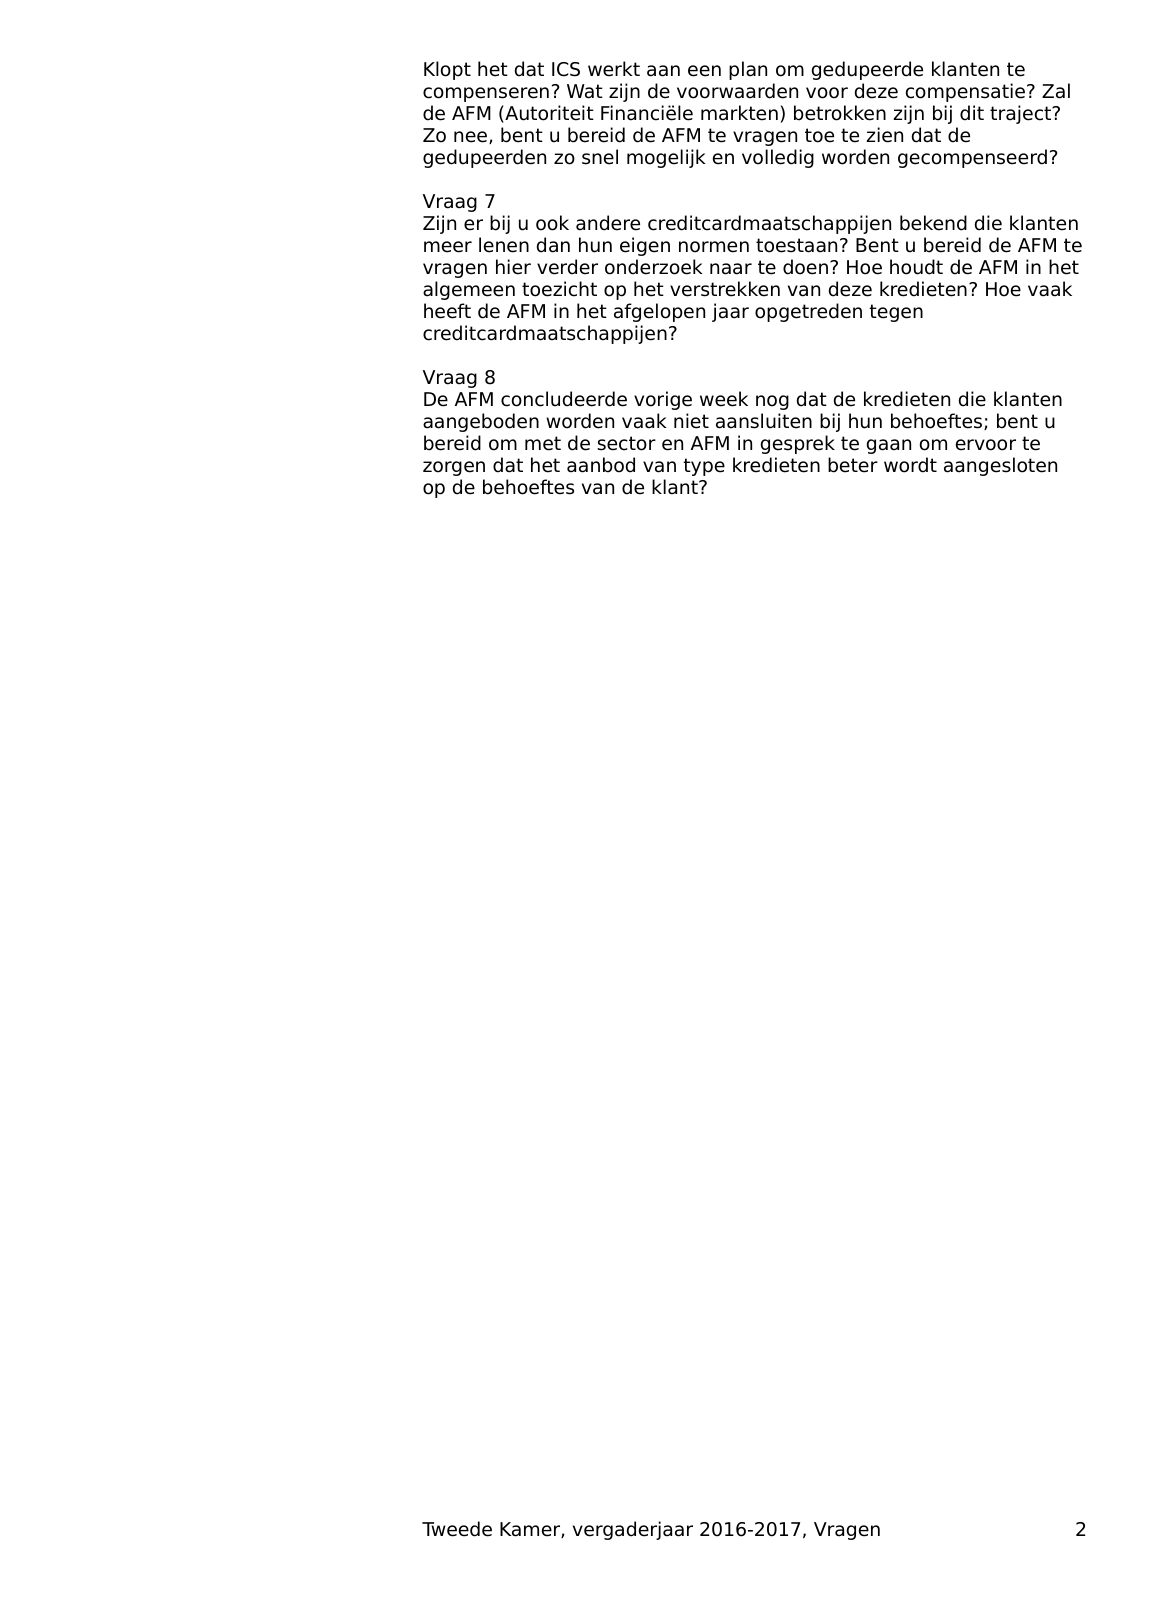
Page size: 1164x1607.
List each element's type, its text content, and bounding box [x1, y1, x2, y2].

text Vraag 7 [422, 191, 1087, 213]
text Klopt het dat ICS werkt aan een plan om gedupeerde klanten te compenseren? Wat zijn de voorwaarden voor deze compensatie? Zal de AFM (Autoriteit Financiële markten) betrokken zijn bij dit traject? Zo nee, bent u bereid de AFM te vragen toe te zien dat de gedupeerden zo snel mogelijk en volledig worden gecompenseerd? [422, 59, 1087, 169]
text Vraag 8 [422, 367, 1087, 389]
text De AFM concludeerde vorige week nog dat de kredieten die klanten aangeboden worden vaak niet aansluiten bij hun behoeftes; bent u bereid om met de sector en AFM in gesprek te gaan om ervoor te zorgen dat het aanbod van type kredieten beter wordt aangesloten op de behoeftes van de klant? [422, 389, 1087, 499]
text Zijn er bij u ook andere creditcardmaatschappijen bekend die klanten meer lenen dan hun eigen normen toestaan? Bent u bereid de AFM te vragen hier verder onderzoek naar te doen? Hoe houdt de AFM in het algemeen toezicht op het verstrekken van deze kredieten? Hoe vaak heeft de AFM in het afgelopen jaar opgetreden tegen creditcardmaatschappijen? [422, 213, 1087, 345]
